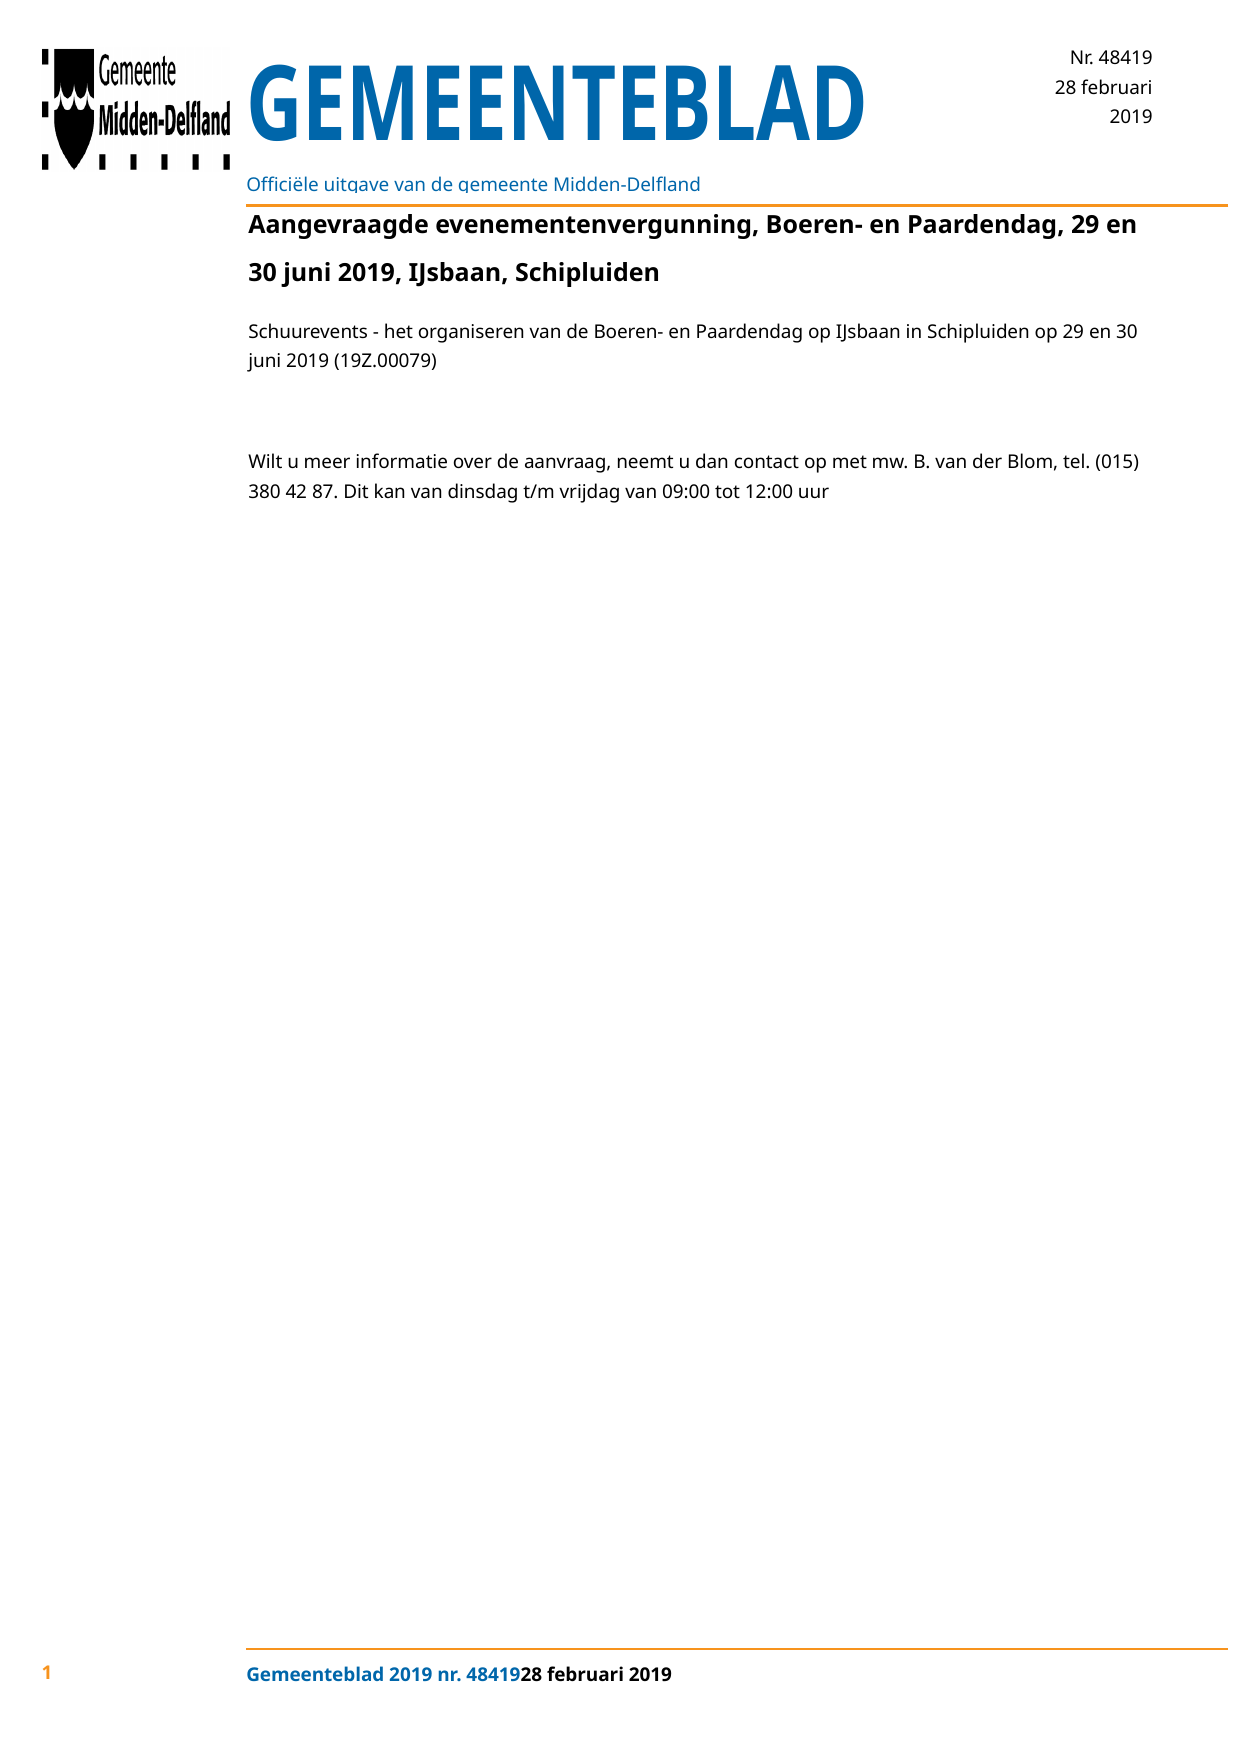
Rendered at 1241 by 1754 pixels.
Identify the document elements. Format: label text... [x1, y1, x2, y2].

picture [41, 47, 231, 172]
text Aangevraagde evenementenvergunning, Boeren- en Paardendag, 29 en 30 juni 2019, IJsbaan, Schipluiden [248, 207, 1152, 288]
text Schuurevents - het organiseren van de Boeren- en Paardendag op IJsbaan in Schipluiden op 29 en 30 juni 2019 (19Z.00079) [248, 318, 1152, 373]
text Wilt u meer informatie over de aanvraag, neemt u dan contact op met mw. B. van der Blom, tel. (015) 380 42 87. Dit kan van dinsdag t/m vrijdag van 09:00 tot 12:00 uur [248, 448, 1152, 504]
